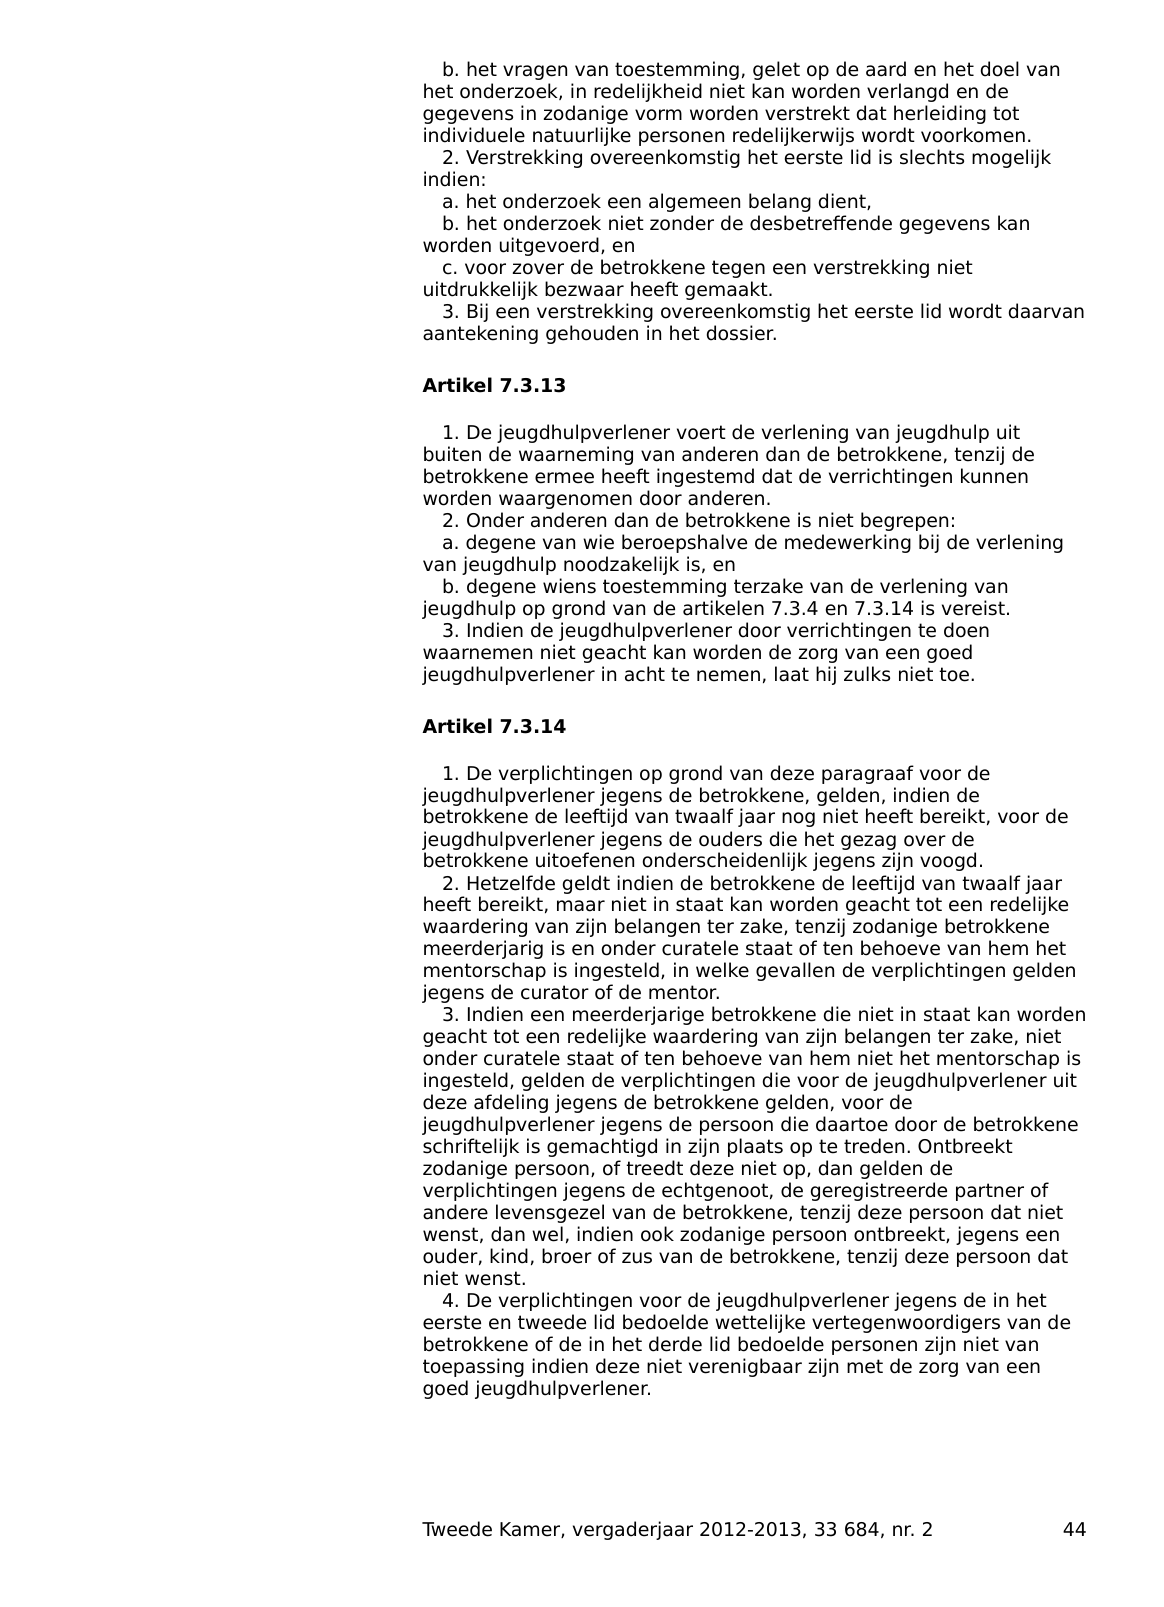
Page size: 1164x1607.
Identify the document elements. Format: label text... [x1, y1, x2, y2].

text 3. Indien een meerderjarige betrokkene die niet in staat kan worden geacht tot een redelijke waardering van zijn belangen ter zake, niet onder curatele staat of ten behoeve van hem niet het mentorschap is ingesteld, gelden de verplichtingen die voor de jeugdhulpverlener uit deze afdeling jegens de betrokkene gelden, voor de jeugdhulpverlener jegens de persoon die daartoe door de betrokkene schriftelijk is gemachtigd in zijn plaats op te treden. Ontbreekt zodanige persoon, of treedt deze niet op, dan gelden de verplichtingen jegens de echtgenoot, de geregistreerde partner of andere levensgezel van de betrokkene, tenzij deze persoon dat niet wenst, dan wel, indien ook zodanige persoon ontbreekt, jegens een ouder, kind, broer of zus van de betrokkene, tenzij deze persoon dat niet wenst. [422, 1004, 1087, 1290]
text 4. De verplichtingen voor de jeugdhulpverlener jegens de in het eerste en tweede lid bedoelde wettelijke vertegenwoordigers van de betrokkene of de in het derde lid bedoelde personen zijn niet van toepassing indien deze niet verenigbaar zijn met de zorg van een goed jeugdhulpverlener. [422, 1290, 1087, 1400]
text 1. De jeugdhulpverlener voert de verlening van jeugdhulp uit buiten de waarneming van anderen dan de betrokkene, tenzij de betrokkene ermee heeft ingestemd dat de verrichtingen kunnen worden waargenomen door anderen. [422, 422, 1087, 510]
text 3. Indien de jeugdhulpverlener door verrichtingen te doen waarnemen niet geacht kan worden de zorg van een goed jeugdhulpverlener in acht te nemen, laat hij zulks niet toe. [422, 619, 1087, 686]
subtitle Artikel 7.3.13 [422, 375, 1087, 397]
text b. het vragen van toestemming, gelet op de aard en het doel van het onderzoek, in redelijkheid niet kan worden verlangd en de gegevens in zodanige vorm worden verstrekt dat herleiding tot individuele natuurlijke personen redelijkerwijs wordt voorkomen. [422, 59, 1087, 147]
text 3. Bij een verstrekking overeenkomstig het eerste lid wordt daarvan aantekening gehouden in het dossier. [422, 301, 1087, 345]
text b. het onderzoek niet zonder de desbetreffende gegevens kan worden uitgevoerd, en [422, 213, 1087, 257]
text 2. Onder anderen dan de betrokkene is niet begrepen: [422, 510, 1087, 532]
subtitle Artikel 7.3.14 [422, 716, 1087, 737]
text b. degene wiens toestemming terzake van de verlening van jeugdhulp op grond van de artikelen 7.3.4 en 7.3.14 is vereist. [422, 576, 1087, 619]
text a. het onderzoek een algemeen belang dient, [422, 191, 1087, 213]
text 2. Hetzelfde geldt indien de betrokkene de leeftijd van twaalf jaar heeft bereikt, maar niet in staat kan worden geacht tot een redelijke waardering van zijn belangen ter zake, tenzij zodanige betrokkene meerderjarig is en onder curatele staat of ten behoeve van hem het mentorschap is ingesteld, in welke gevallen de verplichtingen gelden jegens de curator of de mentor. [422, 872, 1087, 1004]
text a. degene van wie beroepshalve de medewerking bij de verlening van jeugdhulp noodzakelijk is, en [422, 532, 1087, 576]
text c. voor zover de betrokkene tegen een verstrekking niet uitdrukkelijk bezwaar heeft gemaakt. [422, 257, 1087, 301]
text 1. De verplichtingen op grond van deze paragraaf voor de jeugdhulpverlener jegens de betrokkene, gelden, indien de betrokkene de leeftijd van twaalf jaar nog niet heeft bereikt, voor de jeugdhulpverlener jegens de ouders die het gezag over de betrokkene uitoefenen onderscheidenlijk jegens zijn voogd. [422, 762, 1087, 872]
text 2. Verstrekking overeenkomstig het eerste lid is slechts mogelijk indien: [422, 147, 1087, 191]
